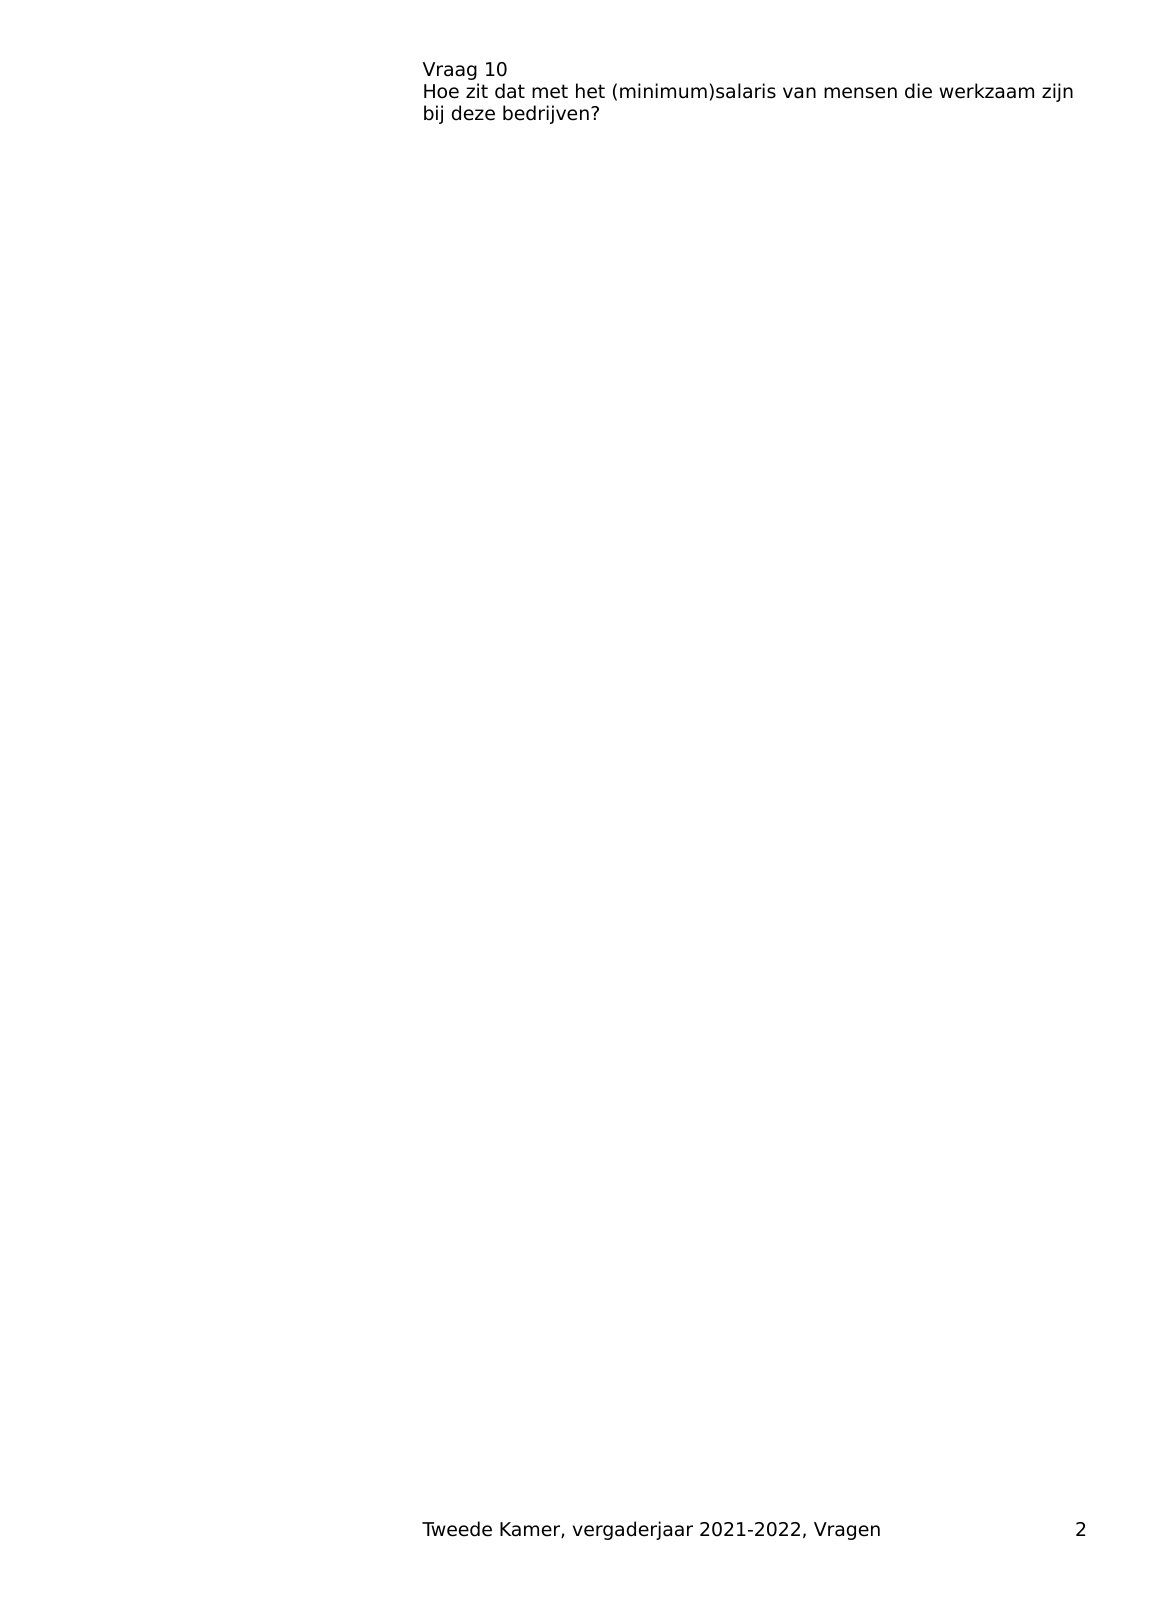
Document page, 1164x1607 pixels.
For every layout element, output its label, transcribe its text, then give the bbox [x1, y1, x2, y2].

text Vraag 10 [422, 59, 1087, 81]
text Hoe zit dat met het (minimum)salaris van mensen die werkzaam zijn bij deze bedrijven? [422, 81, 1087, 125]
